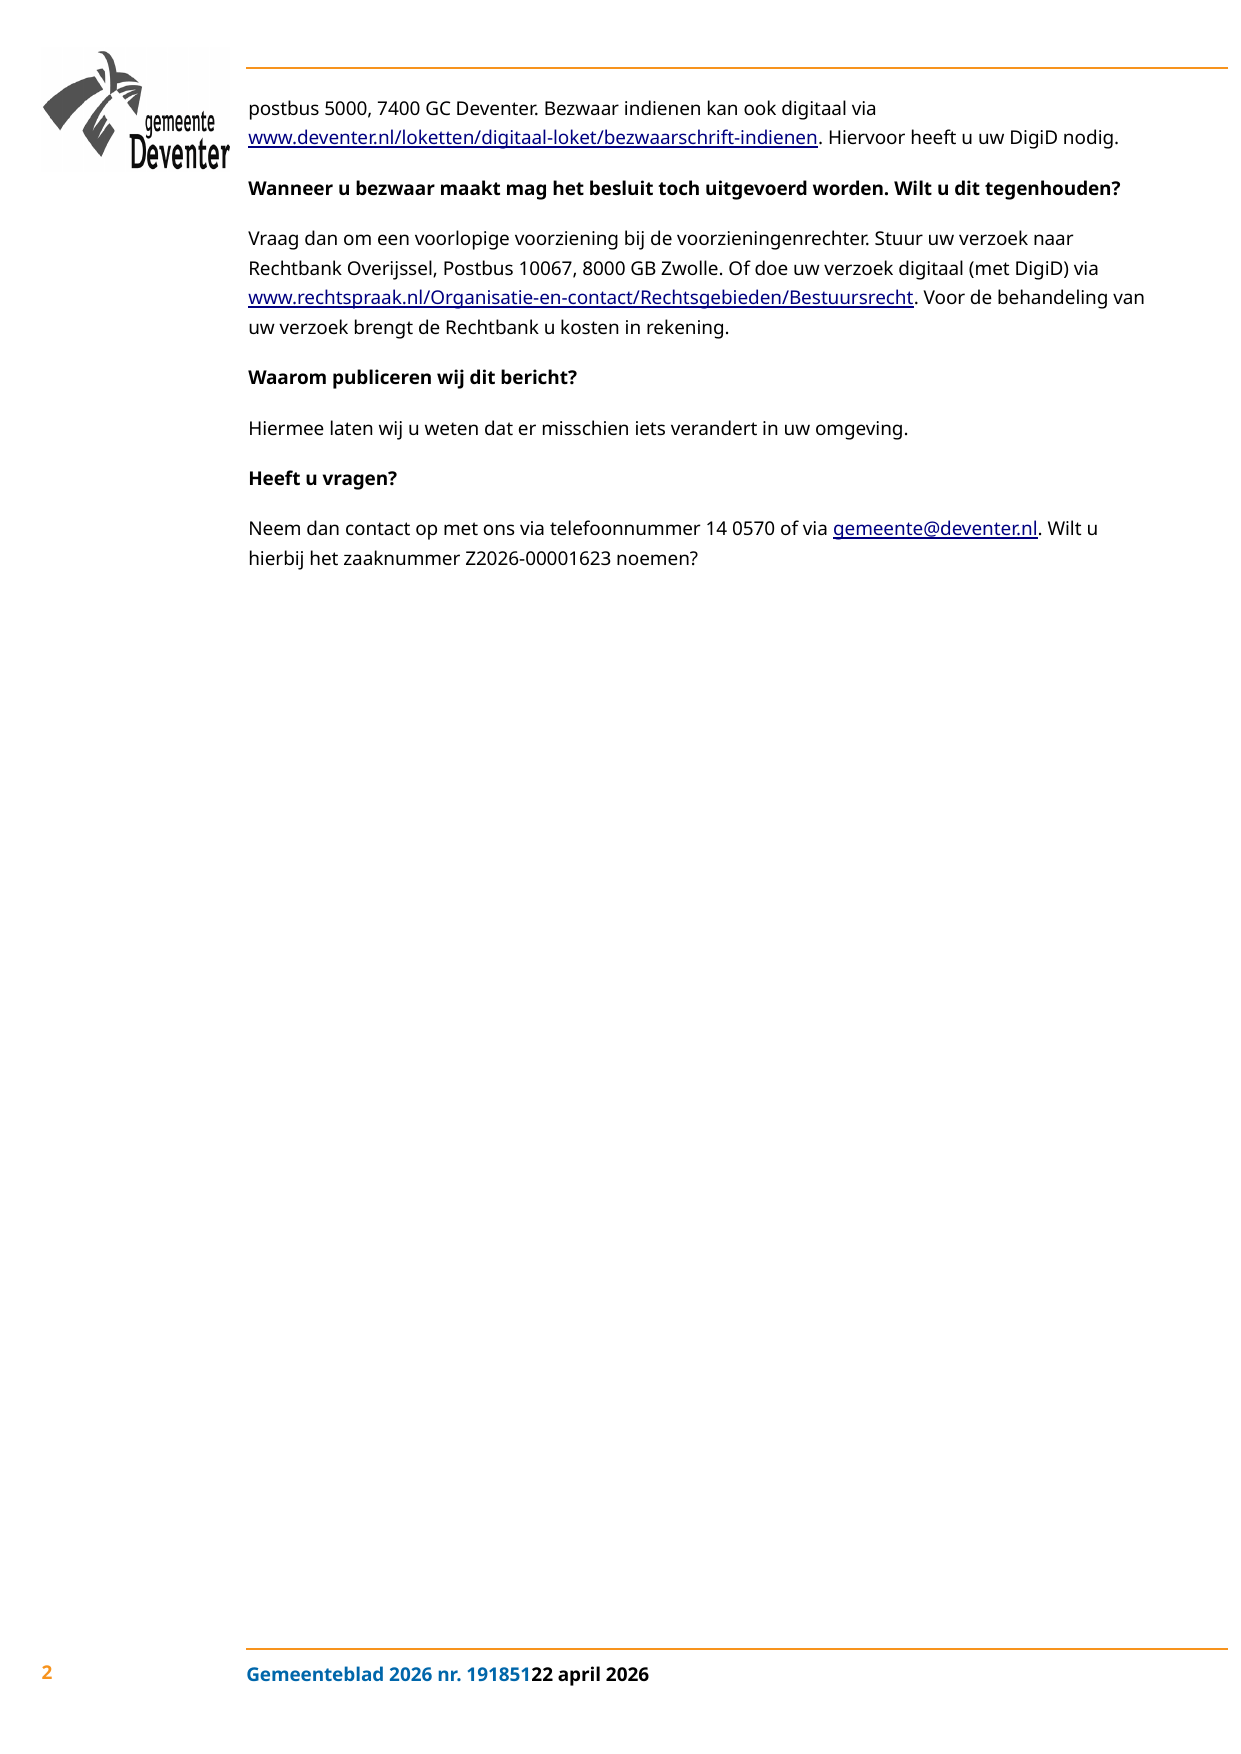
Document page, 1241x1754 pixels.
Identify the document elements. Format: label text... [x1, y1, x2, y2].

text Wanneer u bezwaar maakt mag het besluit toch uitgevoerd worden. Wilt u dit tegenhouden? [248, 175, 1152, 201]
text Waarom publiceren wij dit bericht? [248, 364, 1152, 390]
text Hiermee laten wij u weten dat er misschien iets verandert in uw omgeving. [248, 415, 1152, 441]
picture [41, 47, 231, 172]
text postbus 5000, 7400 GC Deventer. Bezwaar indienen kan ook digitaal via www.deventer.nl/loketten/digitaal-loket/bezwaarschrift-indienen. Hiervoor heeft u uw DigiD nodig. [248, 95, 1152, 150]
text Heeft u vragen? [248, 465, 1152, 491]
text Neem dan contact op met ons via telefoonnummer 14 0570 of via gemeente@deventer.nl. Wilt u hierbij het zaaknummer Z2026-00001623 noemen? [248, 516, 1152, 571]
text Vraag dan om een voorlopige voorziening bij de voorzieningenrechter. Stuur uw verzoek naar Rechtbank Overijssel, Postbus 10067, 8000 GB Zwolle. Of doe uw verzoek digitaal (met DigiD) via www.rechtspraak.nl/Organisatie-en-contact/Rechtsgebieden/Bestuursrecht. Voor de behandeling van uw verzoek brengt de Rechtbank u kosten in rekening. [248, 225, 1152, 340]
